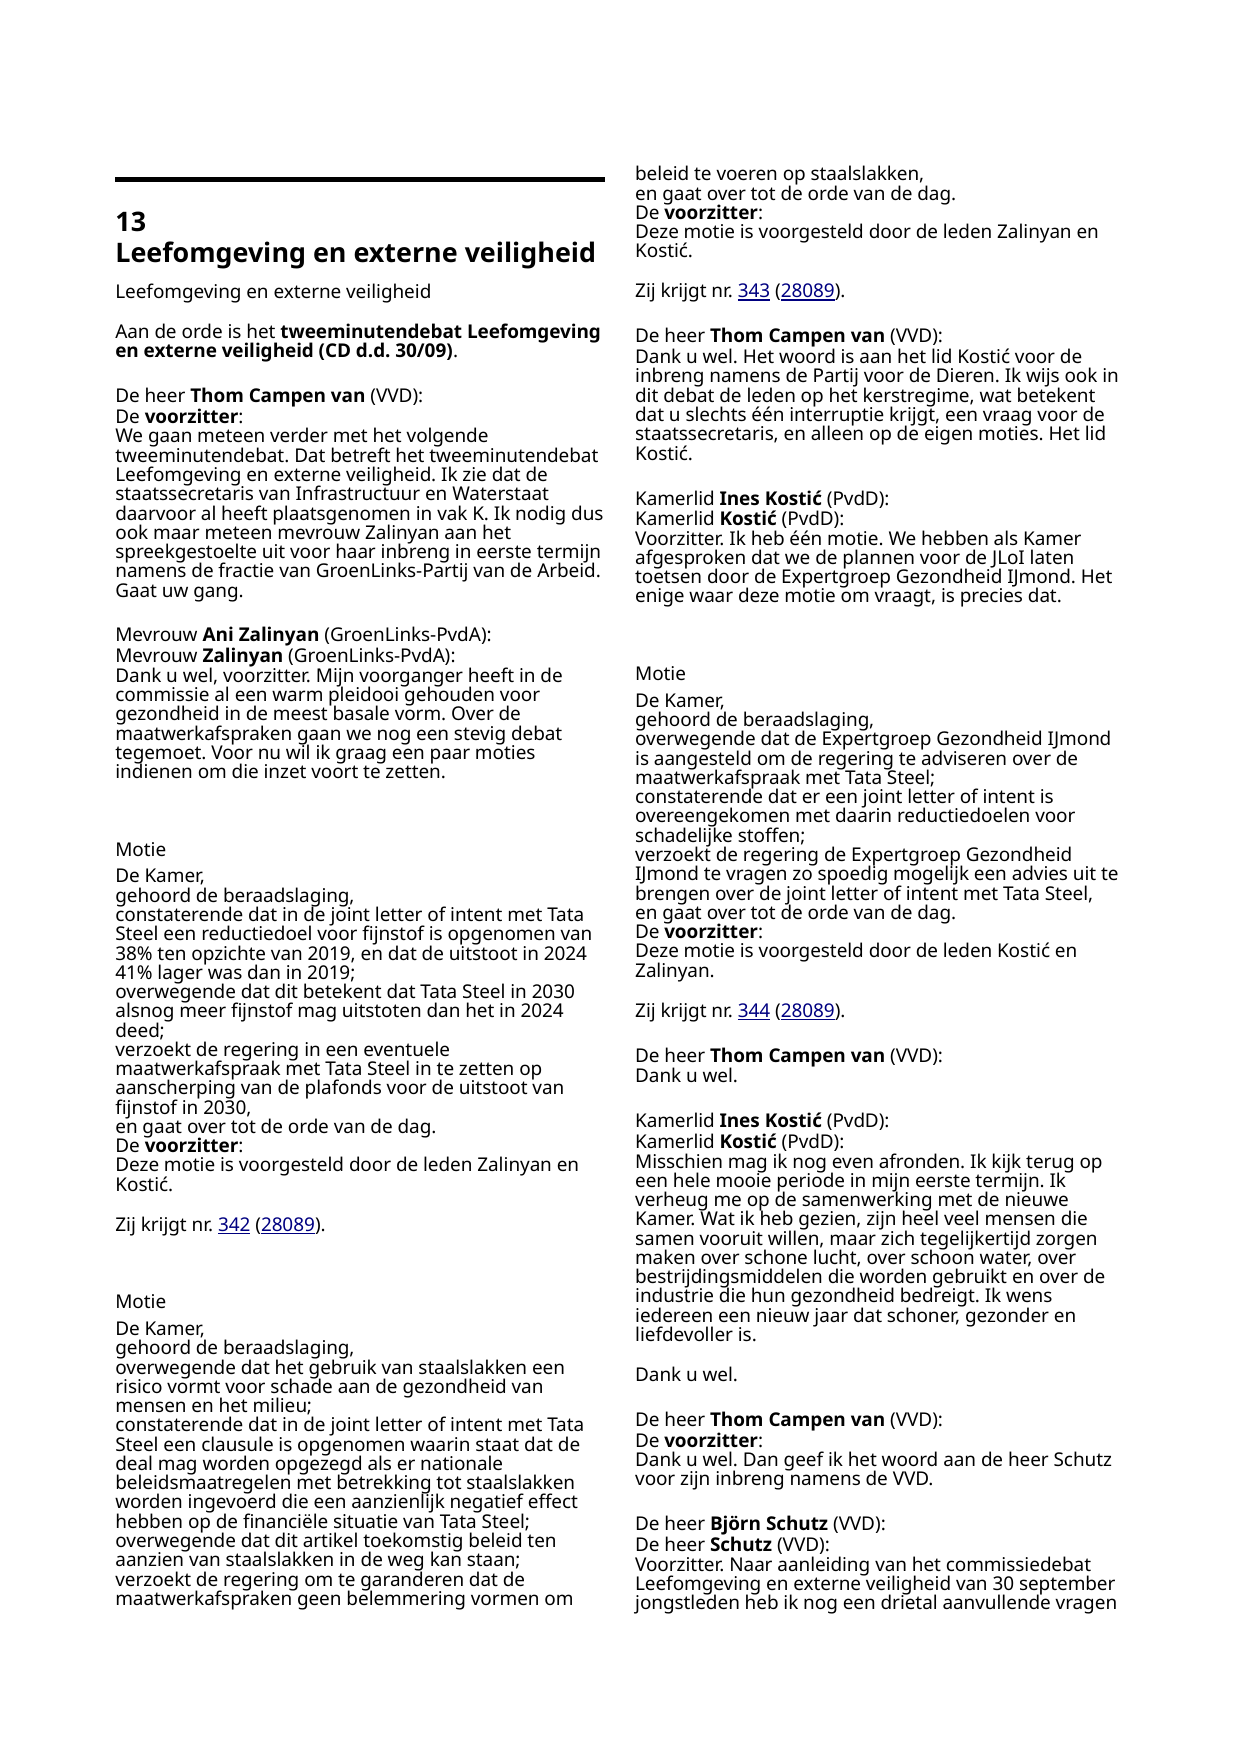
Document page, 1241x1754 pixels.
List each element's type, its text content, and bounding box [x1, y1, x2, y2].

text Dank u wel. [635, 1366, 1125, 1385]
text De heer Thom Campen van (VVD): [115, 382, 605, 408]
text De heer Thom Campen van (VVD): [635, 1406, 1125, 1432]
text Zij krijgt nr. 342 (28089). [115, 1216, 605, 1235]
text De Kamer, [115, 1320, 605, 1339]
text Deze motie is voorgesteld door de leden Kostić en Zalinyan. [635, 942, 1125, 981]
text Mevrouw Zalinyan (GroenLinks-PvdA): [115, 647, 605, 667]
text constaterende dat in de joint letter of intent met Tata Steel een clausule is opgenomen waarin staat dat de deal mag worden opgezegd als er nationale beleidsmaatregelen met betrekking tot staalslakken worden ingevoerd die een aanzienlijk negatief effect hebben op de financiële situatie van Tata Steel; [115, 1416, 605, 1532]
text De voorzitter: [115, 1137, 605, 1156]
text De heer Thom Campen van (VVD): [635, 1042, 1125, 1067]
text Kamerlid Ines Kostić (PvdD): [635, 485, 1125, 510]
text gehoord de beraadslaging, [635, 711, 1125, 730]
text Dank u wel. Het woord is aan het lid Kostić voor de inbreng namens de Partij voor de Dieren. Ik wijs ook in dit debat de leden op het kerstregime, wat betekent dat u slechts één interruptie krijgt, een vraag voor de staatssecretaris, en alleen op de eigen moties. Het lid Kostić. [635, 348, 1125, 464]
text en gaat over tot de orde van de dag. [635, 184, 1125, 204]
text De voorzitter: [115, 408, 605, 427]
text Zij krijgt nr. 344 (28089). [635, 1002, 1125, 1021]
text Leefomgeving en externe veiligheid [115, 239, 605, 283]
text Mevrouw Ani Zalinyan (GroenLinks-PvdA): [115, 622, 605, 647]
text De voorzitter: [635, 923, 1125, 942]
text beleid te voeren op staalslakken, [635, 165, 1125, 184]
text constaterende dat in de joint letter of intent met Tata Steel een reductiedoel voor fijnstof is opgenomen van 38% ten opzichte van 2019, en dat de uitstoot in 2024 41% lager was dan in 2019; [115, 906, 605, 983]
text De voorzitter: [635, 204, 1125, 223]
text We gaan meteen verder met het volgende tweeminutendebat. Dat betreft het tweeminutendebat Leefomgeving en externe veiligheid. Ik zie dat de staatssecretaris van Infrastructuur en Waterstaat daarvoor al heeft plaatsgenomen in vak K. Ik nodig dus ook maar meteen mevrouw Zalinyan aan het spreekgestoelte uit voor haar inbreng in eerste termijn namens de fractie van GroenLinks-Partij van de Arbeid. Gaat uw gang. [115, 427, 605, 601]
text constaterende dat er een joint letter of intent is overeengekomen met daarin reductiedoelen voor schadelijke stoffen; [635, 788, 1125, 846]
text Voorzitter. Naar aanleiding van het commissiedebat Leefomgeving en externe veiligheid van 30 september jongstleden heb ik nog een drietal aanvullende vragen [635, 1556, 1125, 1613]
text overwegende dat het gebruik van staalslakken een risico vormt voor schade aan de gezondheid van mensen en het milieu; [115, 1359, 605, 1416]
text overwegende dat de Expertgroep Gezondheid IJmond is aangesteld om de regering te adviseren over de maatwerkafspraak met Tata Steel; [635, 730, 1125, 788]
text Voorzitter. Ik heb één motie. We hebben als Kamer afgesproken dat we de plannen voor de JLoI laten toetsen door de Expertgroep Gezondheid IJmond. Het enige waar deze motie om vraagt, is precies dat. [635, 530, 1125, 607]
text gehoord de beraadslaging, [115, 1339, 605, 1359]
text Zij krijgt nr. 343 (28089). [635, 282, 1125, 302]
text Aan de orde is het tweeminutendebat Leefomgeving en externe veiligheid (CD d.d. 30/09). [115, 323, 605, 362]
text Motie [115, 836, 605, 861]
text 13 [115, 203, 605, 239]
text Kamerlid Kostić (PvdD): [635, 510, 1125, 530]
text Dank u wel. Dan geef ik het woord aan de heer Schutz voor zijn inbreng namens de VVD. [635, 1451, 1125, 1490]
text Kamerlid Kostić (PvdD): [635, 1133, 1125, 1153]
text Leefomgeving en externe veiligheid [115, 283, 605, 302]
text verzoekt de regering de Expertgroep Gezondheid IJmond te vragen zo spoedig mogelijk een advies uit te brengen over de joint letter of intent met Tata Steel, [635, 846, 1125, 904]
text De heer Schutz (VVD): [635, 1536, 1125, 1556]
text verzoekt de regering om te garanderen dat de maatwerkafspraken geen belemmering vormen om [115, 1571, 605, 1609]
text Dank u wel, voorzitter. Mijn voorganger heeft in de commissie al een warm pleidooi gehouden voor gezondheid in de meest basale vorm. Over de maatwerkafspraken gaan we nog een stevig debat tegemoet. Voor nu wil ik graag een paar moties indienen om die inzet voort te zetten. [115, 667, 605, 782]
text Motie [635, 660, 1125, 686]
text De voorzitter: [635, 1432, 1125, 1451]
text Deze motie is voorgesteld door de leden Zalinyan en Kostić. [635, 223, 1125, 262]
text en gaat over tot de orde van de dag. [635, 904, 1125, 923]
text Motie [115, 1288, 605, 1314]
text De heer Thom Campen van (VVD): [635, 322, 1125, 348]
text De Kamer, [635, 692, 1125, 711]
text Dank u wel. [635, 1067, 1125, 1087]
text Misschien mag ik nog even afronden. Ik kijk terug op een hele mooie periode in mijn eerste termijn. Ik verheug me op de samenwerking met de nieuwe Kamer. Wat ik heb gezien, zijn heel veel mensen die samen vooruit willen, maar zich tegelijkertijd zorgen maken over schone lucht, over schoon water, over bestrijdingsmiddelen die worden gebruikt en over de industrie die hun gezondheid bedreigt. Ik wens iedereen een nieuw jaar dat schoner, gezonder en liefdevoller is. [635, 1153, 1125, 1345]
text gehoord de beraadslaging, [115, 887, 605, 906]
text De heer Björn Schutz (VVD): [635, 1511, 1125, 1536]
text en gaat over tot de orde van de dag. [115, 1118, 605, 1137]
text overwegende dat dit betekent dat Tata Steel in 2030 alsnog meer fijnstof mag uitstoten dan het in 2024 deed; [115, 983, 605, 1041]
text verzoekt de regering in een eventuele maatwerkafspraak met Tata Steel in te zetten op aanscherping van de plafonds voor de uitstoot van fijnstof in 2030, [115, 1041, 605, 1118]
text Kamerlid Ines Kostić (PvdD): [635, 1108, 1125, 1133]
text Deze motie is voorgesteld door de leden Zalinyan en Kostić. [115, 1156, 605, 1195]
text De Kamer, [115, 867, 605, 887]
text overwegende dat dit artikel toekomstig beleid ten aanzien van staalslakken in de weg kan staan; [115, 1532, 605, 1571]
